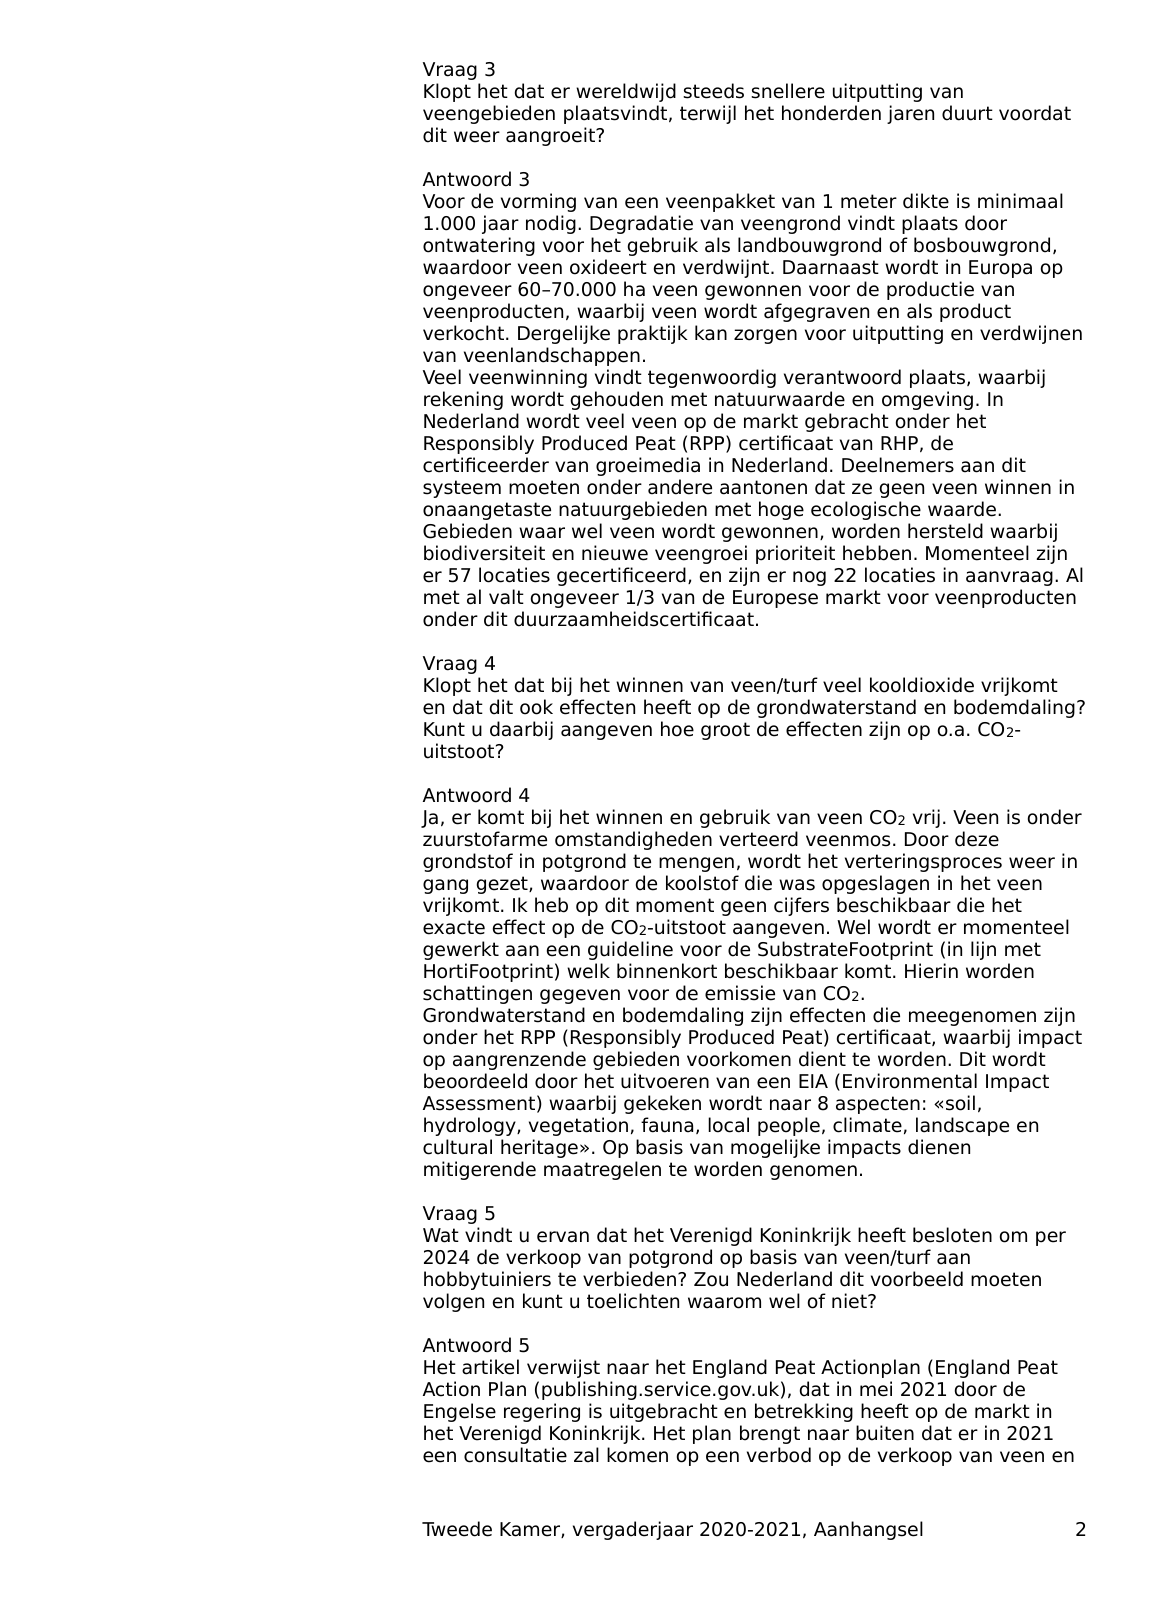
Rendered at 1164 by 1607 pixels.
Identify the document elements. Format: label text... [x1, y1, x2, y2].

text Het artikel verwijst naar het England Peat Actionplan (England Peat Action Plan (publishing.service.gov.uk), dat in mei 2021 door de Engelse regering is uitgebracht en betrekking heeft op de markt in het Verenigd Koninkrijk. Het plan brengt naar buiten dat er in 2021 een consultatie zal komen op een verbod op de verkoop van veen en [422, 1357, 1087, 1467]
text Klopt het dat er wereldwijd steeds snellere uitputting van veengebieden plaatsvindt, terwijl het honderden jaren duurt voordat dit weer aangroeit? [422, 81, 1087, 147]
text Voor de vorming van een veenpakket van 1 meter dikte is minimaal 1.000 jaar nodig. Degradatie van veengrond vindt plaats door ontwatering voor het gebruik als landbouwgrond of bosbouwgrond, waardoor veen oxideert en verdwijnt. Daarnaast wordt in Europa op ongeveer 60–70.000 ha veen gewonnen voor de productie van veenproducten, waarbij veen wordt afgegraven en als product verkocht. Dergelijke praktijk kan zorgen voor uitputting en verdwijnen van veenlandschappen. [422, 191, 1087, 367]
text Vraag 5 [422, 1203, 1087, 1225]
text Antwoord 4 [422, 785, 1087, 807]
text Vraag 4 [422, 653, 1087, 675]
text Vraag 3 [422, 59, 1087, 81]
text Veel veenwinning vindt tegenwoordig verantwoord plaats, waarbij rekening wordt gehouden met natuurwaarde en omgeving. In Nederland wordt veel veen op de markt gebracht onder het Responsibly Produced Peat (RPP) certificaat van RHP, de certificeerder van groeimedia in Nederland. Deelnemers aan dit systeem moeten onder andere aantonen dat ze geen veen winnen in onaangetaste natuurgebieden met hoge ecologische waarde. Gebieden waar wel veen wordt gewonnen, worden hersteld waarbij biodiversiteit en nieuwe veengroei prioriteit hebben. Momenteel zijn er 57 locaties gecertificeerd, en zijn er nog 22 locaties in aanvraag. Al met al valt ongeveer 1/3 van de Europese markt voor veenproducten onder dit duurzaamheidscertificaat. [422, 367, 1087, 631]
text Grondwaterstand en bodemdaling zijn effecten die meegenomen zijn onder het RPP (Responsibly Produced Peat) certificaat, waarbij impact op aangrenzende gebieden voorkomen dient te worden. Dit wordt beoordeeld door het uitvoeren van een EIA (Environmental Impact Assessment) waarbij gekeken wordt naar 8 aspecten: «soil, hydrology, vegetation, fauna, local people, climate, landscape en cultural heritage». Op basis van mogelijke impacts dienen mitigerende maatregelen te worden genomen. [422, 1005, 1087, 1181]
text Antwoord 5 [422, 1335, 1087, 1357]
text Klopt het dat bij het winnen van veen/turf veel kooldioxide vrijkomt en dat dit ook effecten heeft op de grondwaterstand en bodemdaling? Kunt u daarbij aangeven hoe groot de effecten zijn op o.a. CO2-uitstoot? [422, 675, 1087, 763]
text Ja, er komt bij het winnen en gebruik van veen CO2 vrij. Veen is onder zuurstofarme omstandigheden verteerd veenmos. Door deze grondstof in potgrond te mengen, wordt het verteringsproces weer in gang gezet, waardoor de koolstof die was opgeslagen in het veen vrijkomt. Ik heb op dit moment geen cijfers beschikbaar die het exacte effect op de CO2-uitstoot aangeven. Wel wordt er momenteel gewerkt aan een guideline voor de SubstrateFootprint (in lijn met HortiFootprint) welk binnenkort beschikbaar komt. Hierin worden schattingen gegeven voor de emissie van CO2. [422, 807, 1087, 1005]
text Wat vindt u ervan dat het Verenigd Koninkrijk heeft besloten om per 2024 de verkoop van potgrond op basis van veen/turf aan hobbytuiniers te verbieden? Zou Nederland dit voorbeeld moeten volgen en kunt u toelichten waarom wel of niet? [422, 1225, 1087, 1313]
text Antwoord 3 [422, 169, 1087, 191]
